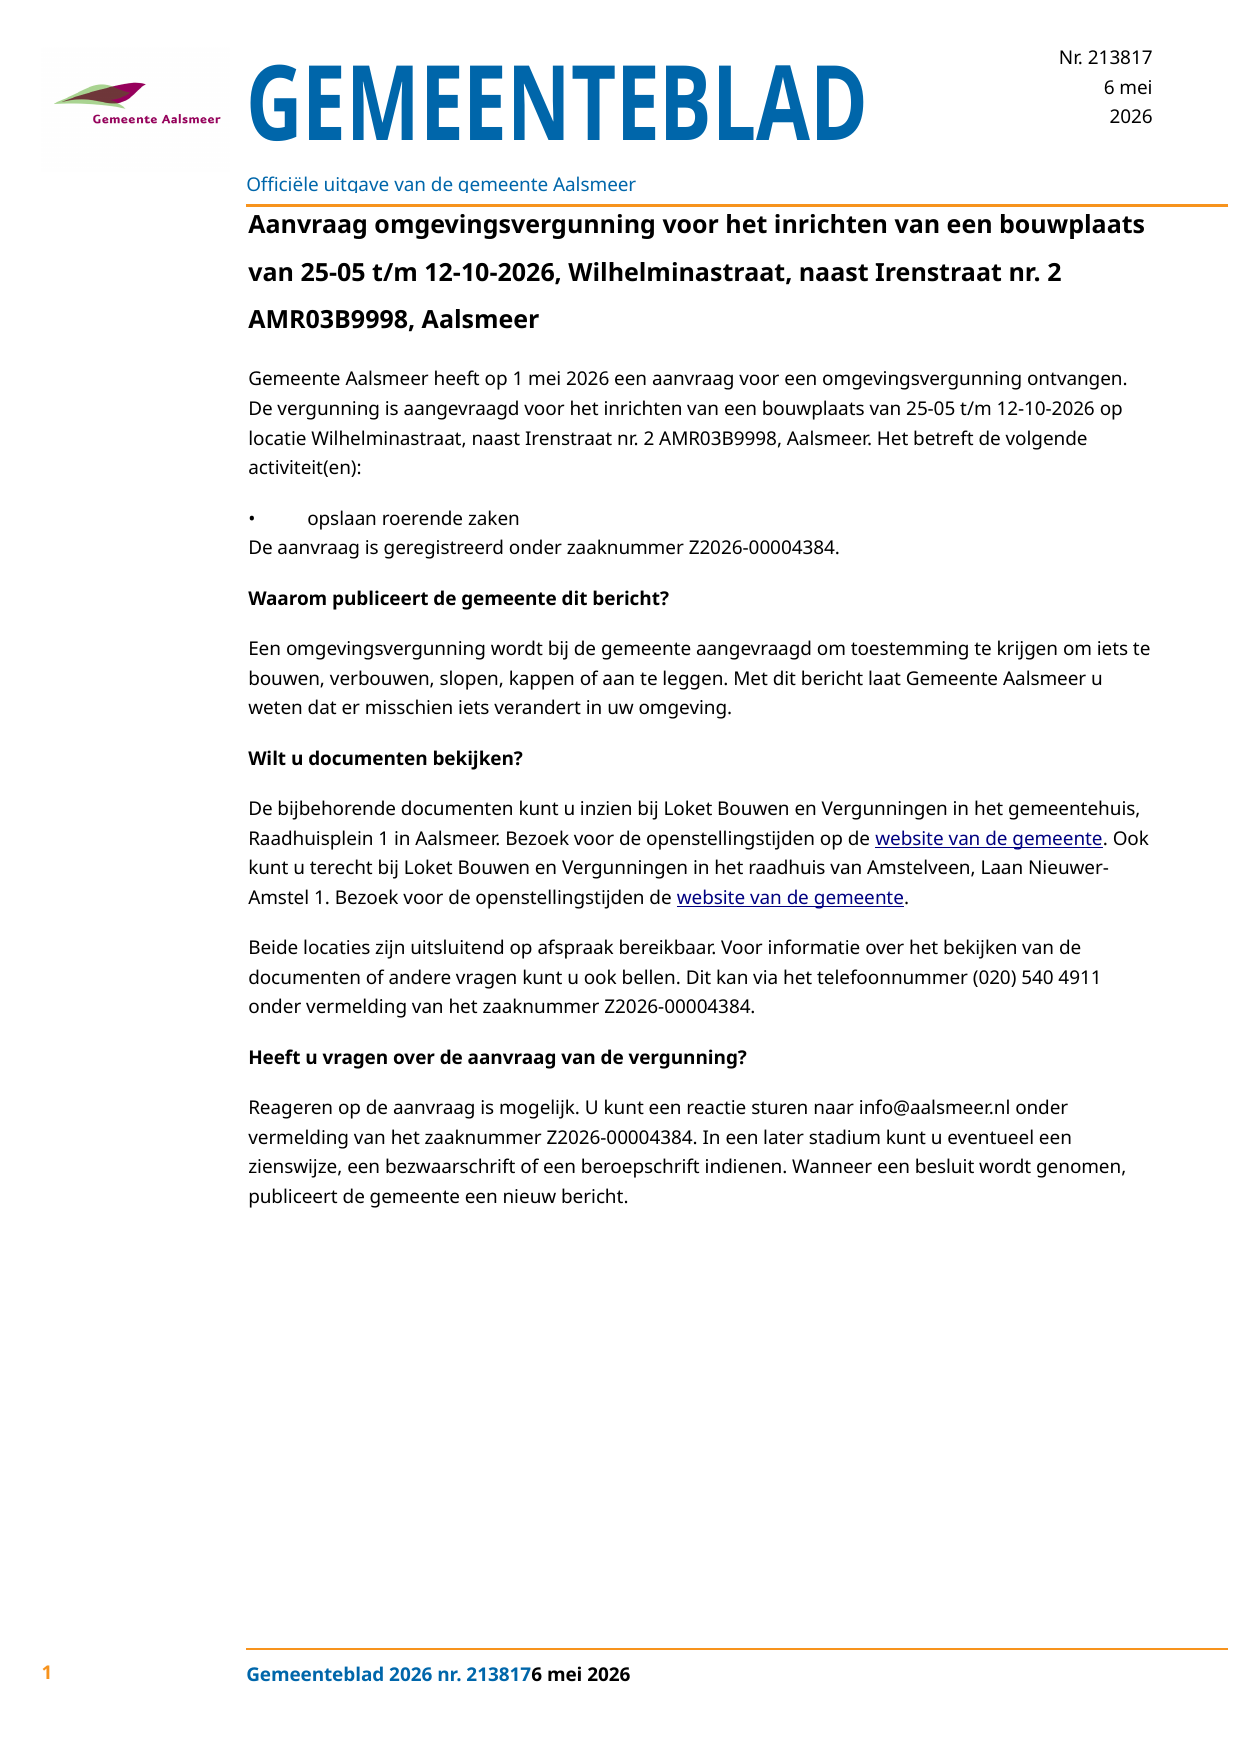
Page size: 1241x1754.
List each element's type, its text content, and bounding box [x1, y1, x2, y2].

text Waarom publiceert de gemeente dit bericht? [248, 585, 1152, 610]
text De bijbehorende documenten kunt u inzien bij Loket Bouwen en Vergunningen in het gemeentehuis, Raadhuisplein 1 in Aalsmeer. Bezoek voor de openstellingstijden op de website van de gemeente. Ook kunt u terecht bij Loket Bouwen en Vergunningen in het raadhuis van Amstelveen, Laan Nieuwer-Amstel 1. Bezoek voor de openstellingstijden de website van de gemeente. [248, 795, 1152, 909]
text Aanvraag omgevingsvergunning voor het inrichten van een bouwplaats van 25-05 t/m 12-10-2026, Wilhelminastraat, naast Irenstraat nr. 2 AMR03B9998, Aalsmeer [248, 207, 1152, 336]
text Beide locaties zijn uitsluitend op afspraak bereikbaar. Voor informatie over het bekijken van de documenten of andere vragen kunt u ook bellen. Dit kan via het telefoonnummer (020) 540 4911 onder vermelding van het zaaknummer Z2026-00004384. [248, 934, 1152, 1019]
text Gemeente Aalsmeer heeft op 1 mei 2026 een aanvraag voor een omgevingsvergunning ontvangen. De vergunning is aangevraagd voor het inrichten van een bouwplaats van 25-05 t/m 12-10-2026 op locatie Wilhelminastraat, naast Irenstraat nr. 2 AMR03B9998, Aalsmeer. Het betreft de volgende activiteit(en): [248, 366, 1152, 480]
text De aanvraag is geregistreerd onder zaaknummer Z2026-00004384. [248, 534, 1152, 560]
text Wilt u documenten bekijken? [248, 745, 1152, 770]
text Een omgevingsvergunning wordt bij de gemeente aangevraagd om toestemming te krijgen om iets te bouwen, verbouwen, slopen, kappen of aan te leggen. Met dit bericht laat Gemeente Aalsmeer u weten dat er misschien iets verandert in uw omgeving. [248, 635, 1152, 720]
text Reageren op de aanvraag is mogelijk. U kunt een reactie sturen naar info@aalsmeer.nl onder vermelding van het zaaknummer Z2026-00004384. In een later stadium kunt u eventueel een zienswijze, een bezwaarschrift of een beroepschrift indienen. Wanneer een besluit wordt genomen, publiceert de gemeente een nieuw bericht. [248, 1094, 1152, 1209]
text Heeft u vragen over de aanvraag van de vergunning? [248, 1044, 1152, 1069]
picture [41, 47, 231, 172]
list opslaan roerende zaken [248, 505, 1152, 530]
